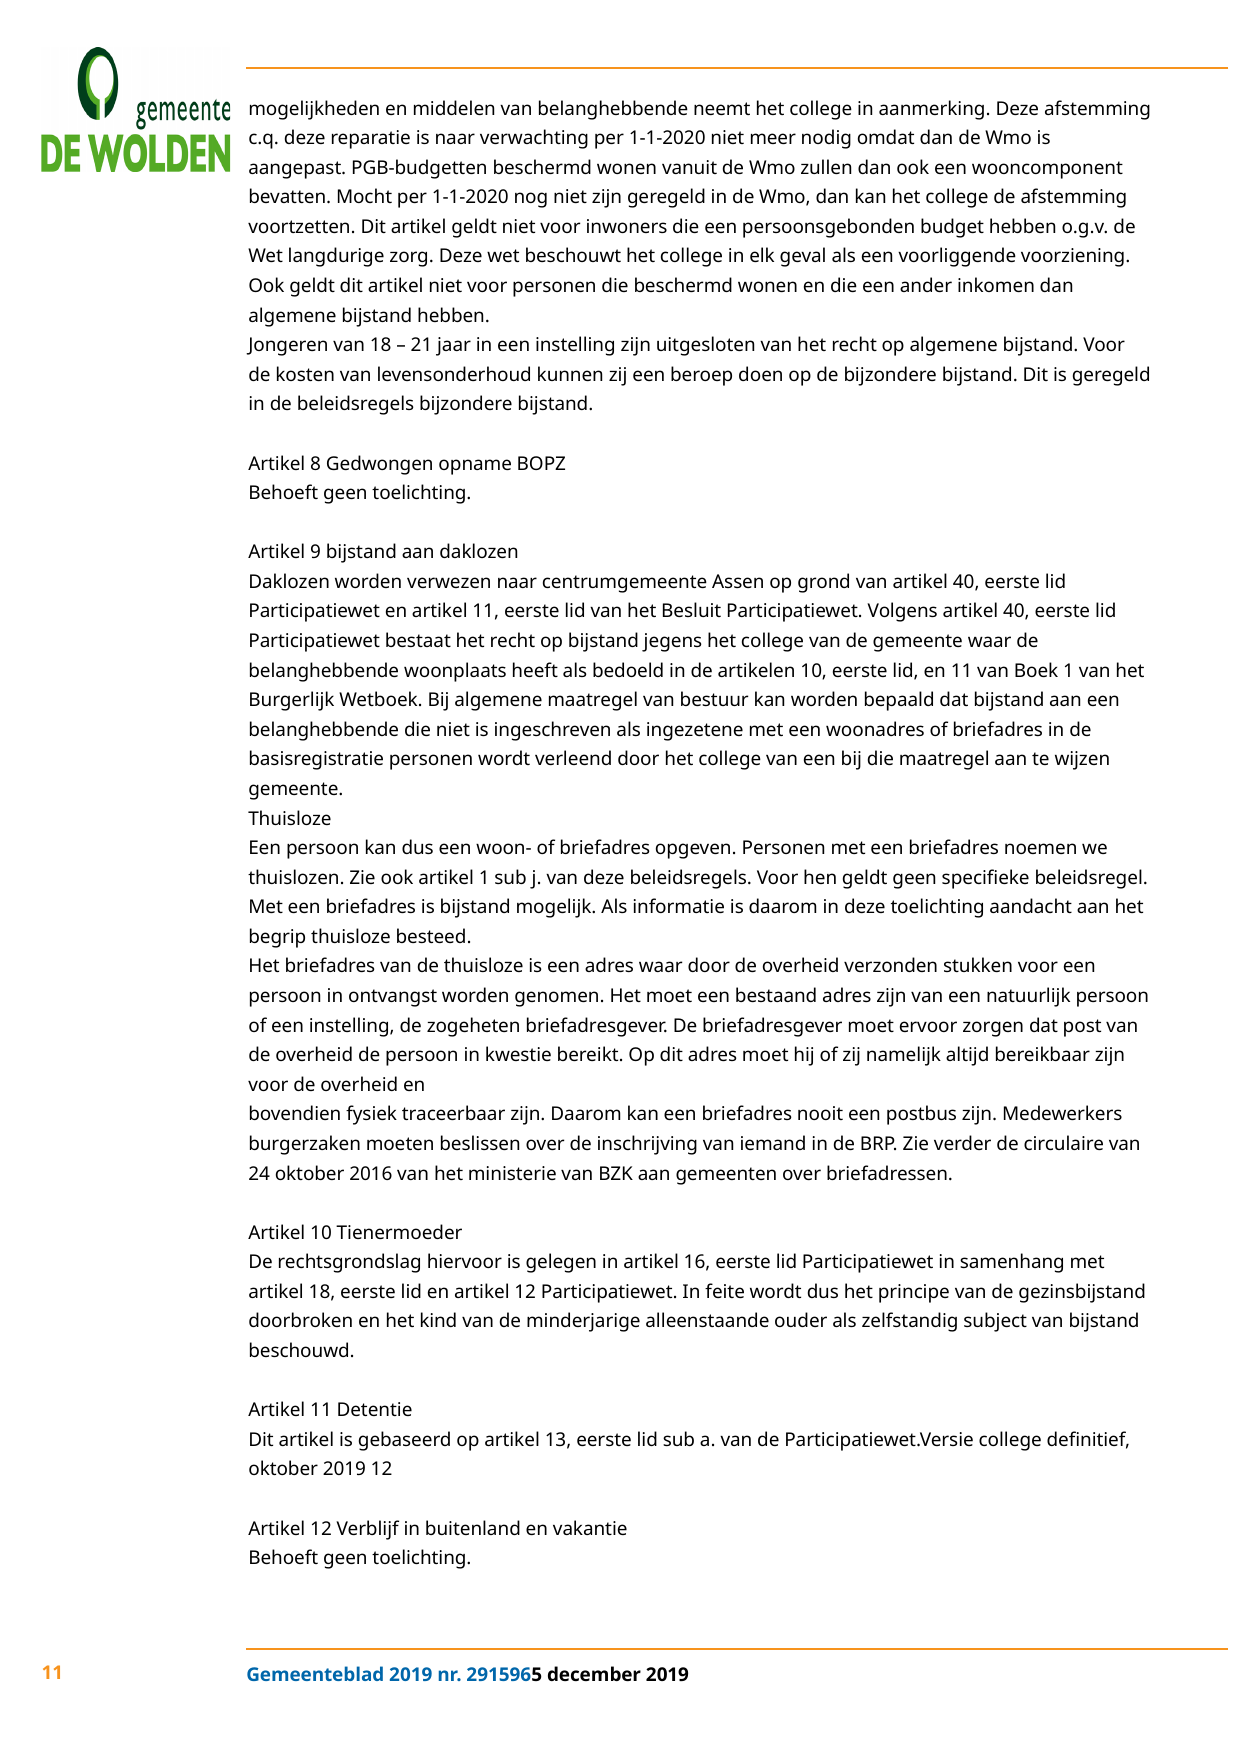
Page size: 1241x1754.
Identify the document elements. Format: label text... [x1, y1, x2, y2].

text Artikel 9 bijstand aan daklozen [248, 538, 1152, 564]
text mogelijkheden en middelen van belanghebbende neemt het college in aanmerking. Deze afstemming c.q. deze reparatie is naar verwachting per 1-1-2020 niet meer nodig omdat dan de Wmo is aangepast. PGB-budgetten beschermd wonen vanuit de Wmo zullen dan ook een wooncomponent bevatten. Mocht per 1-1-2020 nog niet zijn geregeld in de Wmo, dan kan het college de afstemming voortzetten. Dit artikel geldt niet voor inwoners die een persoonsgebonden budget hebben o.g.v. de Wet langdurige zorg. Deze wet beschouwt het college in elk geval als een voorliggende voorziening. Ook geldt dit artikel niet voor personen die beschermd wonen en die een ander inkomen dan algemene bijstand hebben. [248, 95, 1152, 328]
text Behoeft geen toelichting. [248, 1544, 1152, 1570]
text Jongeren van 18 – 21 jaar in een instelling zijn uitgesloten van het recht op algemene bijstand. Voor de kosten van levensonderhoud kunnen zij een beroep doen op de bijzondere bijstand. Dit is geregeld in de beleidsregels bijzondere bijstand. [248, 331, 1152, 416]
text Dit artikel is gebaseerd op artikel 13, eerste lid sub a. van de Participatiewet.Versie college definitief, oktober 2019 12 [248, 1426, 1152, 1481]
text De rechtsgrondslag hiervoor is gelegen in artikel 16, eerste lid Participatiewet in samenhang met artikel 18, eerste lid en artikel 12 Participatiewet. In feite wordt dus het principe van de gezinsbijstand doorbroken en het kind van de minderjarige alleenstaande ouder als zelfstandig subject van bijstand beschouwd. [248, 1248, 1152, 1363]
text bovendien fysiek traceerbaar zijn. Daarom kan een briefadres nooit een postbus zijn. Medewerkers burgerzaken moeten beslissen over de inschrijving van iemand in de BRP. Zie verder de circulaire van 24 oktober 2016 van het ministerie van BZK aan gemeenten over briefadressen. [248, 1101, 1152, 1186]
text Artikel 10 Tienermoeder [248, 1219, 1152, 1245]
text Het briefadres van de thuisloze is een adres waar door de overheid verzonden stukken voor een persoon in ontvangst worden genomen. Het moet een bestaand adres zijn van een natuurlijk persoon of een instelling, de zogeheten briefadresgever. De briefadresgever moet ervoor zorgen dat post van de overheid de persoon in kwestie bereikt. Op dit adres moet hij of zij namelijk altijd bereikbaar zijn voor de overheid en [248, 953, 1152, 1097]
text Daklozen worden verwezen naar centrumgemeente Assen op grond van artikel 40, eerste lid Participatiewet en artikel 11, eerste lid van het Besluit Participatiewet. Volgens artikel 40, eerste lid Participatiewet bestaat het recht op bijstand jegens het college van de gemeente waar de belanghebbende woonplaats heeft als bedoeld in de artikelen 10, eerste lid, en 11 van Boek 1 van het Burgerlijk Wetboek. Bij algemene maatregel van bestuur kan worden bepaald dat bijstand aan een belanghebbende die niet is ingeschreven als ingezetene met een woonadres of briefadres in de basisregistratie personen wordt verleend door het college van een bij die maatregel aan te wijzen gemeente. [248, 568, 1152, 801]
text Artikel 11 Detentie [248, 1396, 1152, 1422]
text Artikel 8 Gedwongen opname BOPZ [248, 450, 1152, 476]
picture [41, 47, 231, 172]
text Artikel 12 Verblijf in buitenland en vakantie [248, 1515, 1152, 1541]
text Een persoon kan dus een woon- of briefadres opgeven. Personen met een briefadres noemen we thuislozen. Zie ook artikel 1 sub j. van deze beleidsregels. Voor hen geldt geen specifieke beleidsregel. Met een briefadres is bijstand mogelijk. Als informatie is daarom in deze toelichting aandacht aan het begrip thuisloze besteed. [248, 834, 1152, 949]
text Thuisloze [248, 805, 1152, 831]
text Behoeft geen toelichting. [248, 479, 1152, 505]
